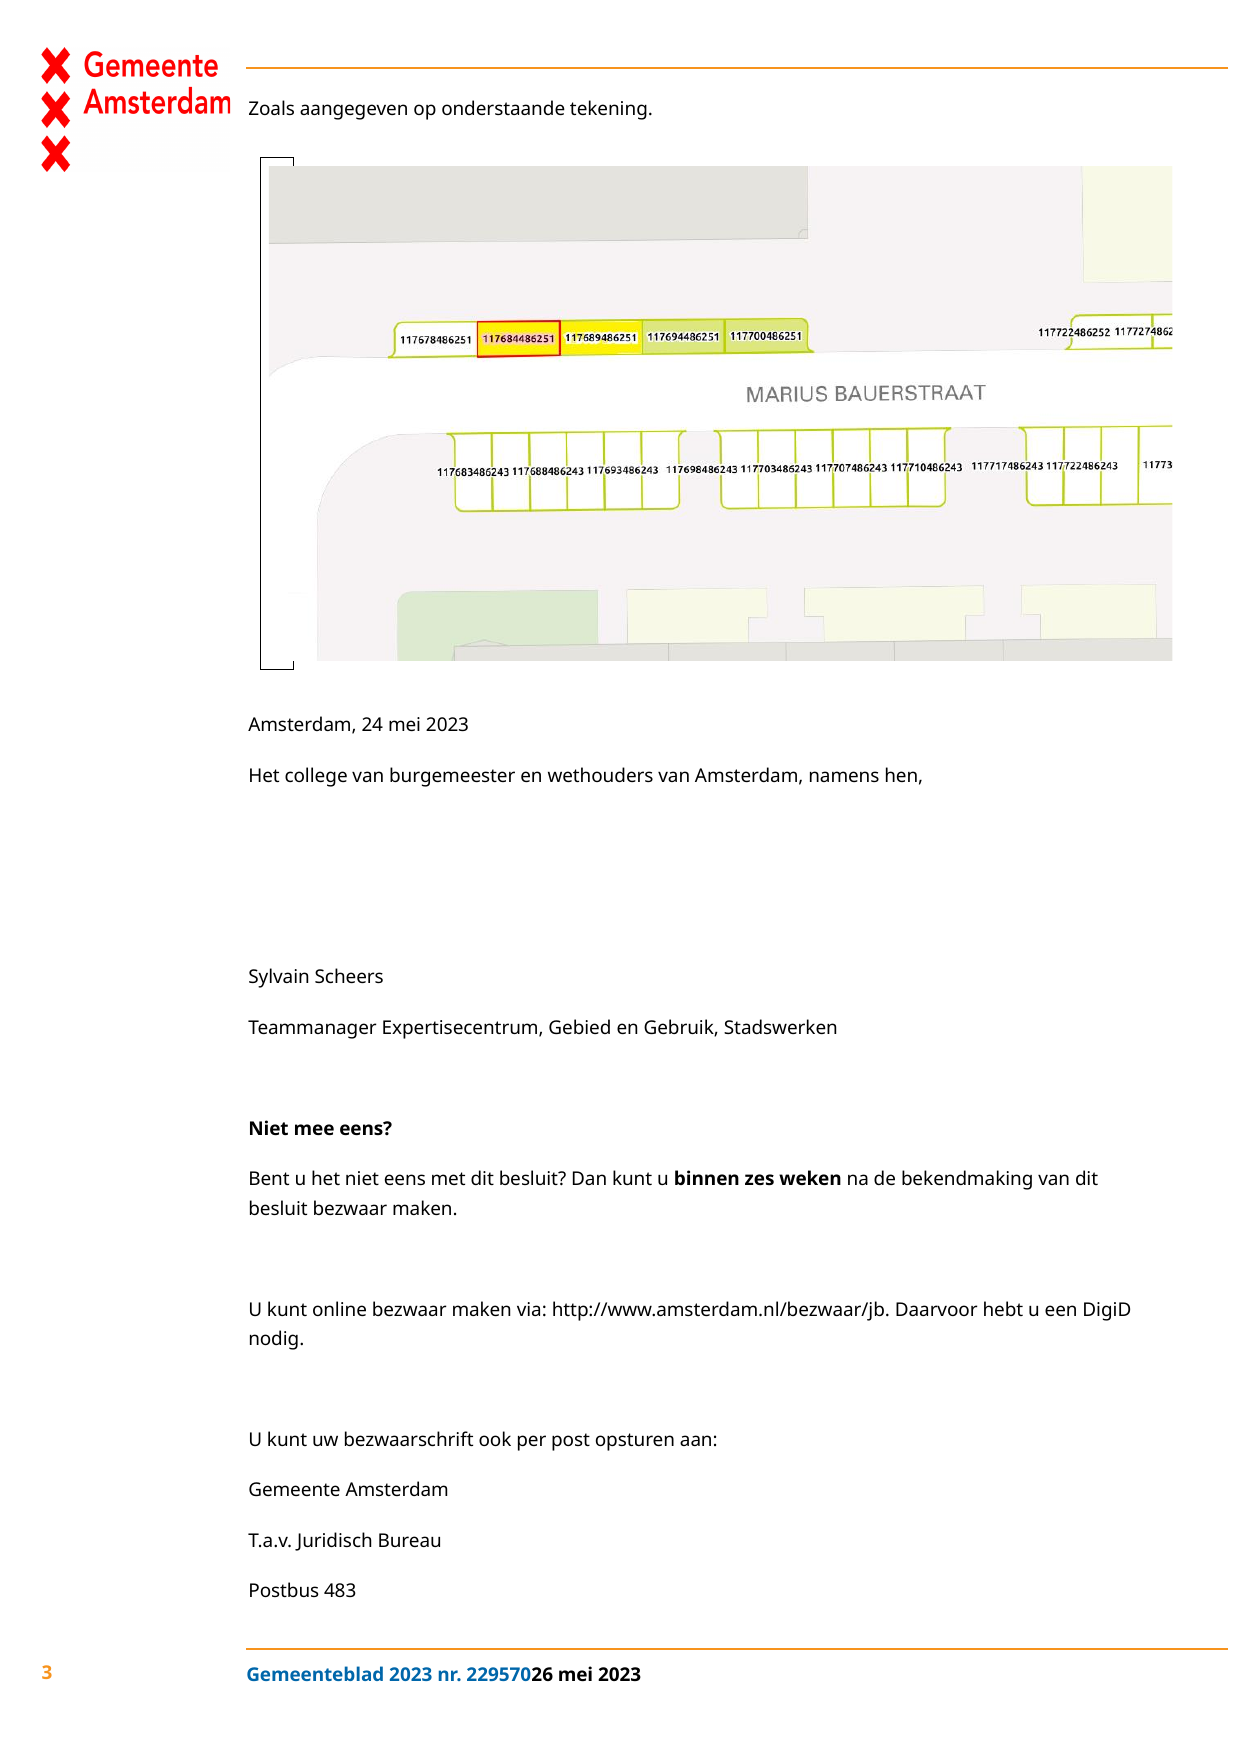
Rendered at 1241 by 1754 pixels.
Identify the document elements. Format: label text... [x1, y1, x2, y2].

text U kunt online bezwaar maken via: http://www.amsterdam.nl/bezwaar/jb. Daarvoor hebt u een DigiD nodig. [248, 1296, 1152, 1351]
text Zoals aangegeven op onderstaande tekening. [248, 95, 1152, 121]
text U kunt uw bezwaarschrift ook per post opsturen aan: [248, 1426, 1152, 1452]
picture [268, 166, 1173, 661]
picture [41, 47, 231, 172]
text Teammanager Expertisecentrum, Gebied en Gebruik, Stadswerken [248, 1014, 1152, 1040]
text Niet mee eens? [248, 1115, 1152, 1141]
text Gemeente Amsterdam [248, 1477, 1152, 1502]
text Bent u het niet eens met dit besluit? Dan kunt u binnen zes weken na de bekendmaking van dit besluit bezwaar maken. [248, 1165, 1152, 1221]
text Sylvain Scheers [248, 964, 1152, 989]
text Postbus 483 [248, 1577, 1152, 1603]
text Het college van burgemeester en wethouders van Amsterdam, namens hen, [248, 762, 1152, 788]
text Amsterdam, 24 mei 2023 [248, 712, 1152, 737]
text T.a.v. Juridisch Bureau [248, 1527, 1152, 1553]
